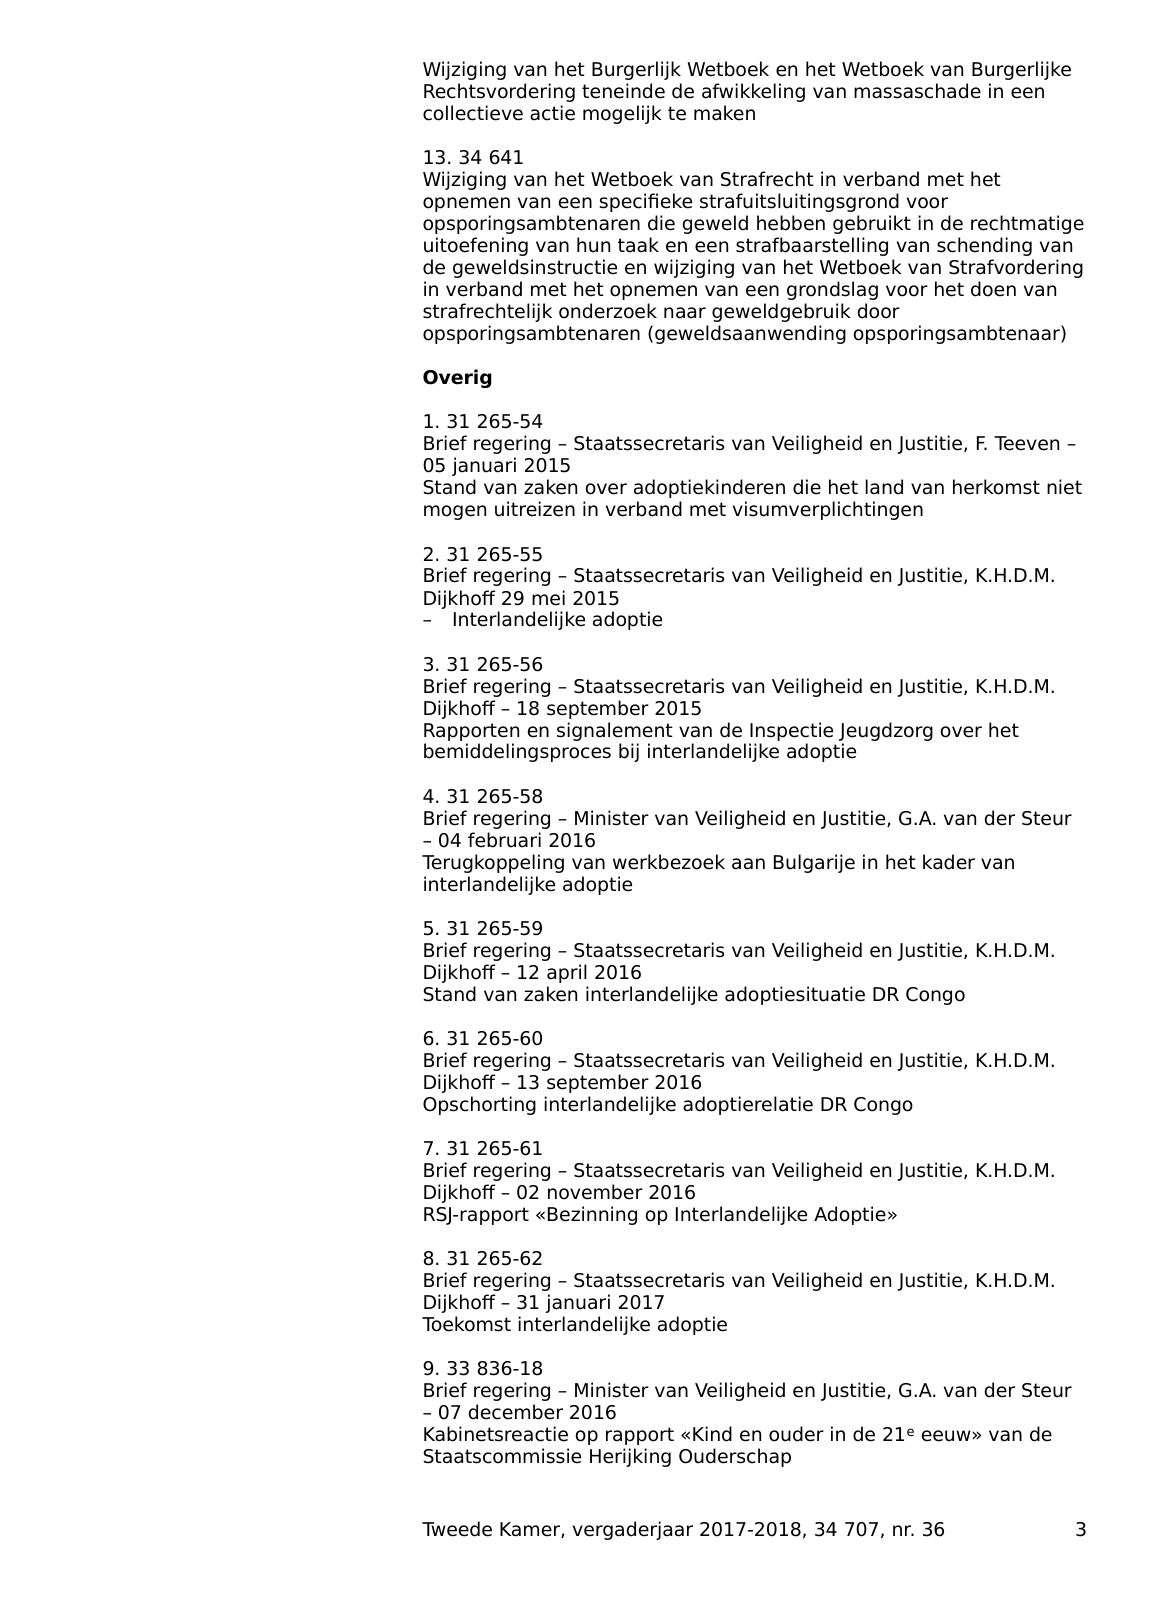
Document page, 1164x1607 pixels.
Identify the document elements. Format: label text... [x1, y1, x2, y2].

subtitle Overig [422, 367, 1087, 389]
text 13. 34 641 [422, 147, 1087, 169]
text Kabinetsreactie op rapport «Kind en ouder in de 21e eeuw» van de Staatscommissie Herijking Ouderschap [422, 1424, 1087, 1468]
text Wijziging van het Wetboek van Strafrecht in verband met het opnemen van een specifieke strafuitsluitingsgrond voor opsporingsambtenaren die geweld hebben gebruikt in de rechtmatige uitoefening van hun taak en een strafbaarstelling van schending van de geweldsinstructie en wijziging van het Wetboek van Strafvordering in verband met het opnemen van een grondslag voor het doen van strafrechtelijk onderzoek naar geweldgebruik door opsporingsambtenaren (geweldsaanwending opsporingsambtenaar) [422, 169, 1087, 345]
text Brief regering – Staatssecretaris van Veiligheid en Justitie, K.H.D.M. Dijkhoff 29 mei 2015 [422, 565, 1087, 609]
text Brief regering – Staatssecretaris van Veiligheid en Justitie, F. Teeven – 05 januari 2015 [422, 433, 1087, 477]
text Terugkoppeling van werkbezoek aan Bulgarije in het kader van interlandelijke adoptie [422, 852, 1087, 896]
text Toekomst interlandelijke adoptie [422, 1314, 1087, 1336]
text 4. 31 265-58 [422, 786, 1087, 808]
text 2. 31 265-55 [422, 543, 1087, 565]
text Wijziging van het Burgerlijk Wetboek en het Wetboek van Burgerlijke Rechtsvordering teneinde de afwikkeling van massaschade in een collectieve actie mogelijk te maken [422, 59, 1087, 125]
text Brief regering – Minister van Veiligheid en Justitie, G.A. van der Steur – 04 februari 2016 [422, 808, 1087, 852]
text Brief regering – Staatssecretaris van Veiligheid en Justitie, K.H.D.M. Dijkhoff – 31 januari 2017 [422, 1270, 1087, 1314]
text 3. 31 265-56 [422, 653, 1087, 676]
text Rapporten en signalement van de Inspectie Jeugdzorg over het bemiddelingsproces bij interlandelijke adoptie [422, 719, 1087, 763]
text Brief regering – Minister van Veiligheid en Justitie, G.A. van der Steur – 07 december 2016 [422, 1380, 1087, 1424]
text 6. 31 265-60 [422, 1028, 1087, 1050]
text – Interlandelijke adoptie [422, 609, 1087, 631]
text 7. 31 265-61 [422, 1138, 1087, 1160]
text Stand van zaken over adoptiekinderen die het land van herkomst niet mogen uitreizen in verband met visumverplichtingen [422, 477, 1087, 521]
text RSJ-rapport «Bezinning op Interlandelijke Adoptie» [422, 1204, 1087, 1226]
text Opschorting interlandelijke adoptierelatie DR Congo [422, 1094, 1087, 1116]
text Brief regering – Staatssecretaris van Veiligheid en Justitie, K.H.D.M. Dijkhoff – 02 november 2016 [422, 1160, 1087, 1204]
text 1. 31 265-54 [422, 411, 1087, 433]
text 5. 31 265-59 [422, 918, 1087, 940]
text Brief regering – Staatssecretaris van Veiligheid en Justitie, K.H.D.M. Dijkhoff – 13 september 2016 [422, 1050, 1087, 1094]
text 8. 31 265-62 [422, 1248, 1087, 1270]
text Brief regering – Staatssecretaris van Veiligheid en Justitie, K.H.D.M. Dijkhoff – 12 april 2016 [422, 940, 1087, 984]
text 9. 33 836-18 [422, 1358, 1087, 1380]
text Brief regering – Staatssecretaris van Veiligheid en Justitie, K.H.D.M. Dijkhoff – 18 september 2015 [422, 676, 1087, 719]
text Stand van zaken interlandelijke adoptiesituatie DR Congo [422, 984, 1087, 1006]
